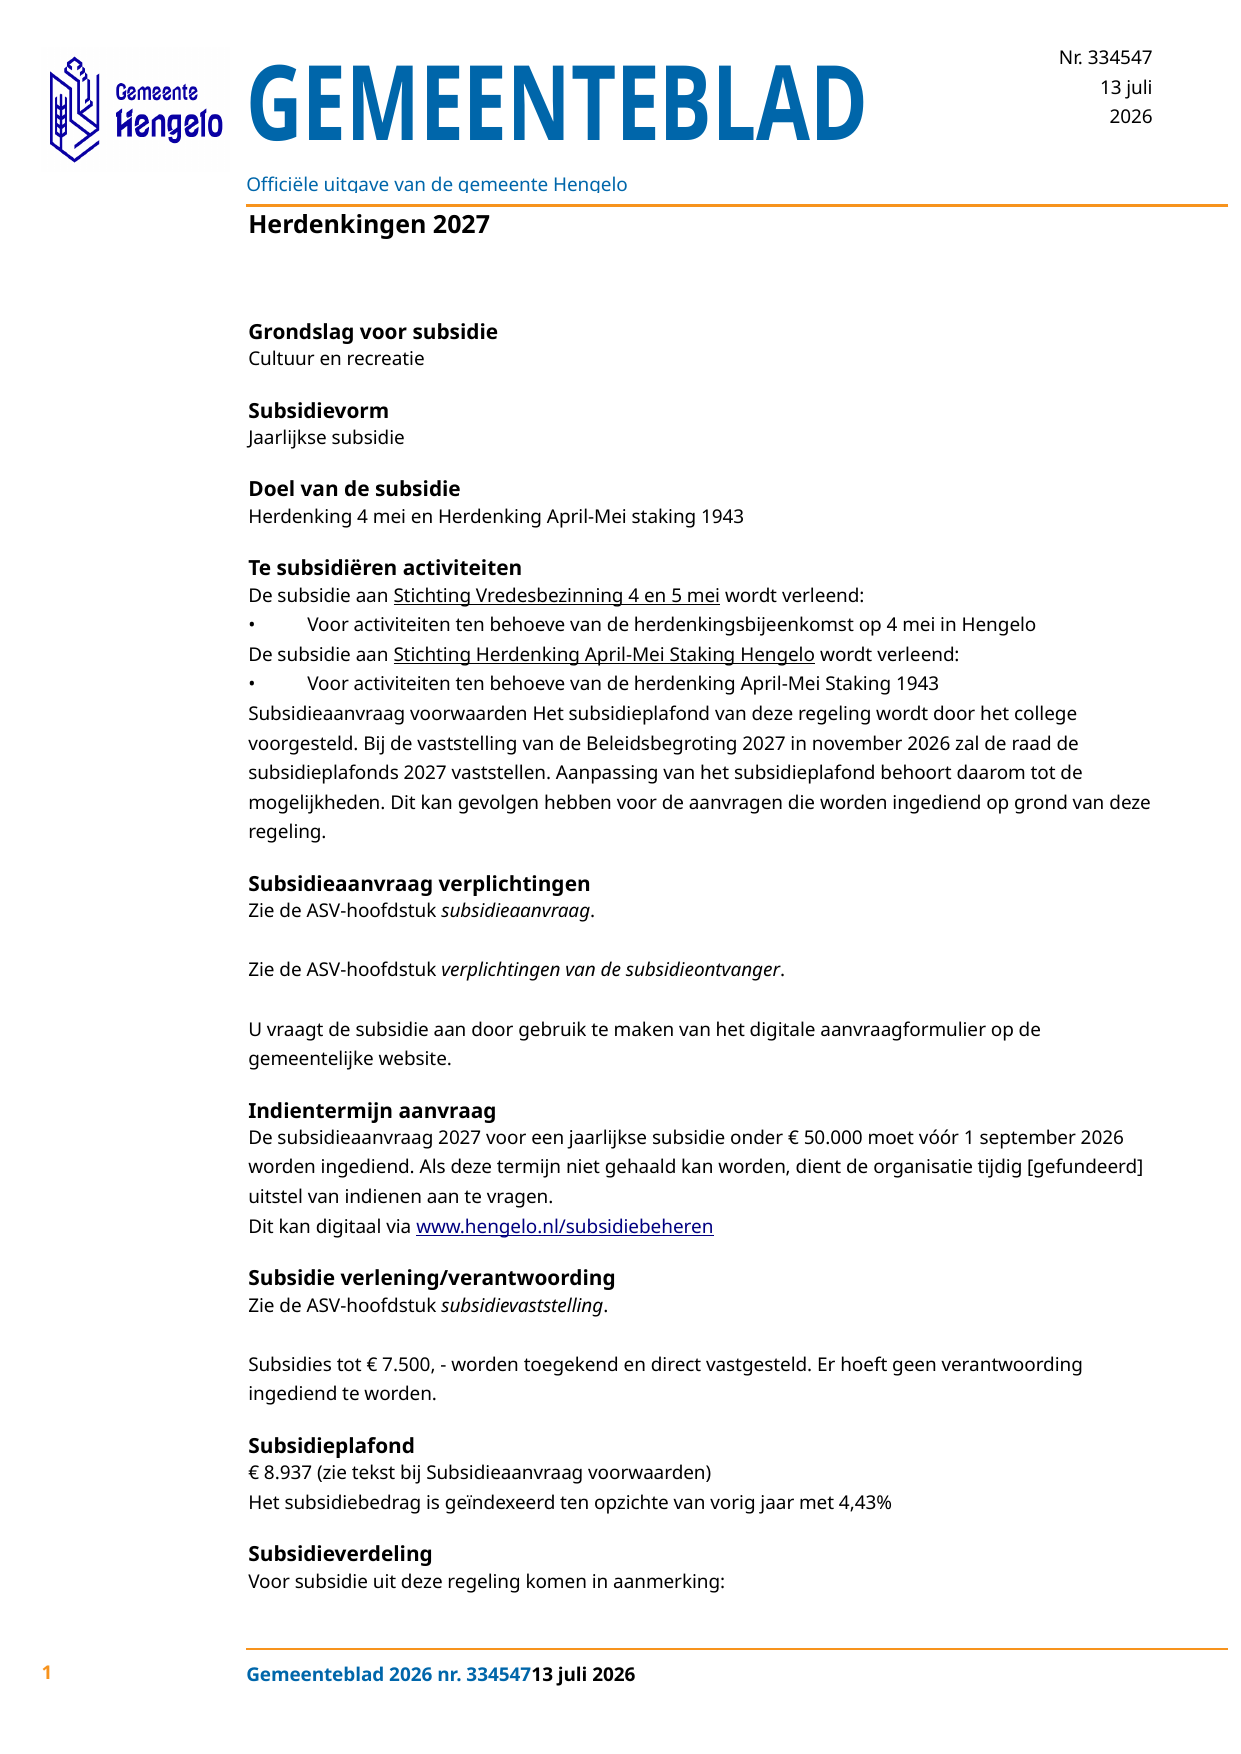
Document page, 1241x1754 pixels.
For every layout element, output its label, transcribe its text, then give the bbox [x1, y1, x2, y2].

text Herdenking 4 mei en Herdenking April-Mei staking 1943 [248, 503, 1152, 529]
text Grondslag voor subsidie [248, 317, 1152, 345]
text Herdenkingen 2027 [248, 207, 1152, 241]
text De subsidie aan Stichting Vredesbezinning 4 en 5 mei wordt verleend: [248, 582, 1152, 608]
text Het subsidiebedrag is geïndexeerd ten opzichte van vorig jaar met 4,43% [248, 1489, 1152, 1515]
text Subsidieaanvraag verplichtingen [248, 869, 1152, 897]
text Voor subsidie uit deze regeling komen in aanmerking: [248, 1568, 1152, 1593]
text Dit kan digitaal via www.hengelo.nl/subsidiebeheren [248, 1213, 1152, 1239]
text Zie de ASV-hoofdstuk subsidievaststelling. [248, 1292, 1152, 1317]
text De subsidie aan Stichting Herdenking April-Mei Staking Hengelo wordt verleend: [248, 641, 1152, 667]
text Zie de ASV-hoofdstuk subsidieaanvraag. [248, 897, 1152, 923]
text Te subsidiëren activiteiten [248, 553, 1152, 582]
text Cultuur en recreatie [248, 345, 1152, 371]
text Zie de ASV-hoofdstuk verplichtingen van de subsidieontvanger. [248, 957, 1152, 982]
text Subsidieaanvraag voorwaarden Het subsidieplafond van deze regeling wordt door het college voorgesteld. Bij de vaststelling van de Beleidsbegroting 2027 in november 2026 zal de raad de subsidieplafonds 2027 vaststellen. Aanpassing van het subsidieplafond behoort daarom tot de mogelijkheden. Dit kan gevolgen hebben voor de aanvragen die worden ingediend op grond van deze regeling. [248, 700, 1152, 844]
text Subsidieverdeling [248, 1539, 1152, 1568]
text Subsidie verlening/verantwoording [248, 1263, 1152, 1292]
list Voor activiteiten ten behoeve van de herdenking April-Mei Staking 1943 [248, 671, 1152, 696]
text U vraagt de subsidie aan door gebruik te maken van het digitale aanvraagformulier op de gemeentelijke website. [248, 1016, 1152, 1071]
text Jaarlijkse subsidie [248, 424, 1152, 450]
text Subsidieplafond [248, 1431, 1152, 1459]
text Indientermijn aanvraag [248, 1096, 1152, 1124]
text Doel van de subsidie [248, 474, 1152, 503]
text Subsidievorm [248, 396, 1152, 424]
text De subsidieaanvraag 2027 voor een jaarlijkse subsidie onder € 50.000 moet vóór 1 september 2026 worden ingediend. Als deze termijn niet gehaald kan worden, dient de organisatie tijdig [gefundeerd] uitstel van indienen aan te vragen. [248, 1124, 1152, 1209]
picture [41, 47, 231, 172]
text Subsidies tot € 7.500, - worden toegekend en direct vastgesteld. Er hoeft geen verantwoording ingediend te worden. [248, 1351, 1152, 1406]
list Voor activiteiten ten behoeve van de herdenkingsbijeenkomst op 4 mei in Hengelo [248, 611, 1152, 637]
text € 8.937 (zie tekst bij Subsidieaanvraag voorwaarden) [248, 1459, 1152, 1485]
